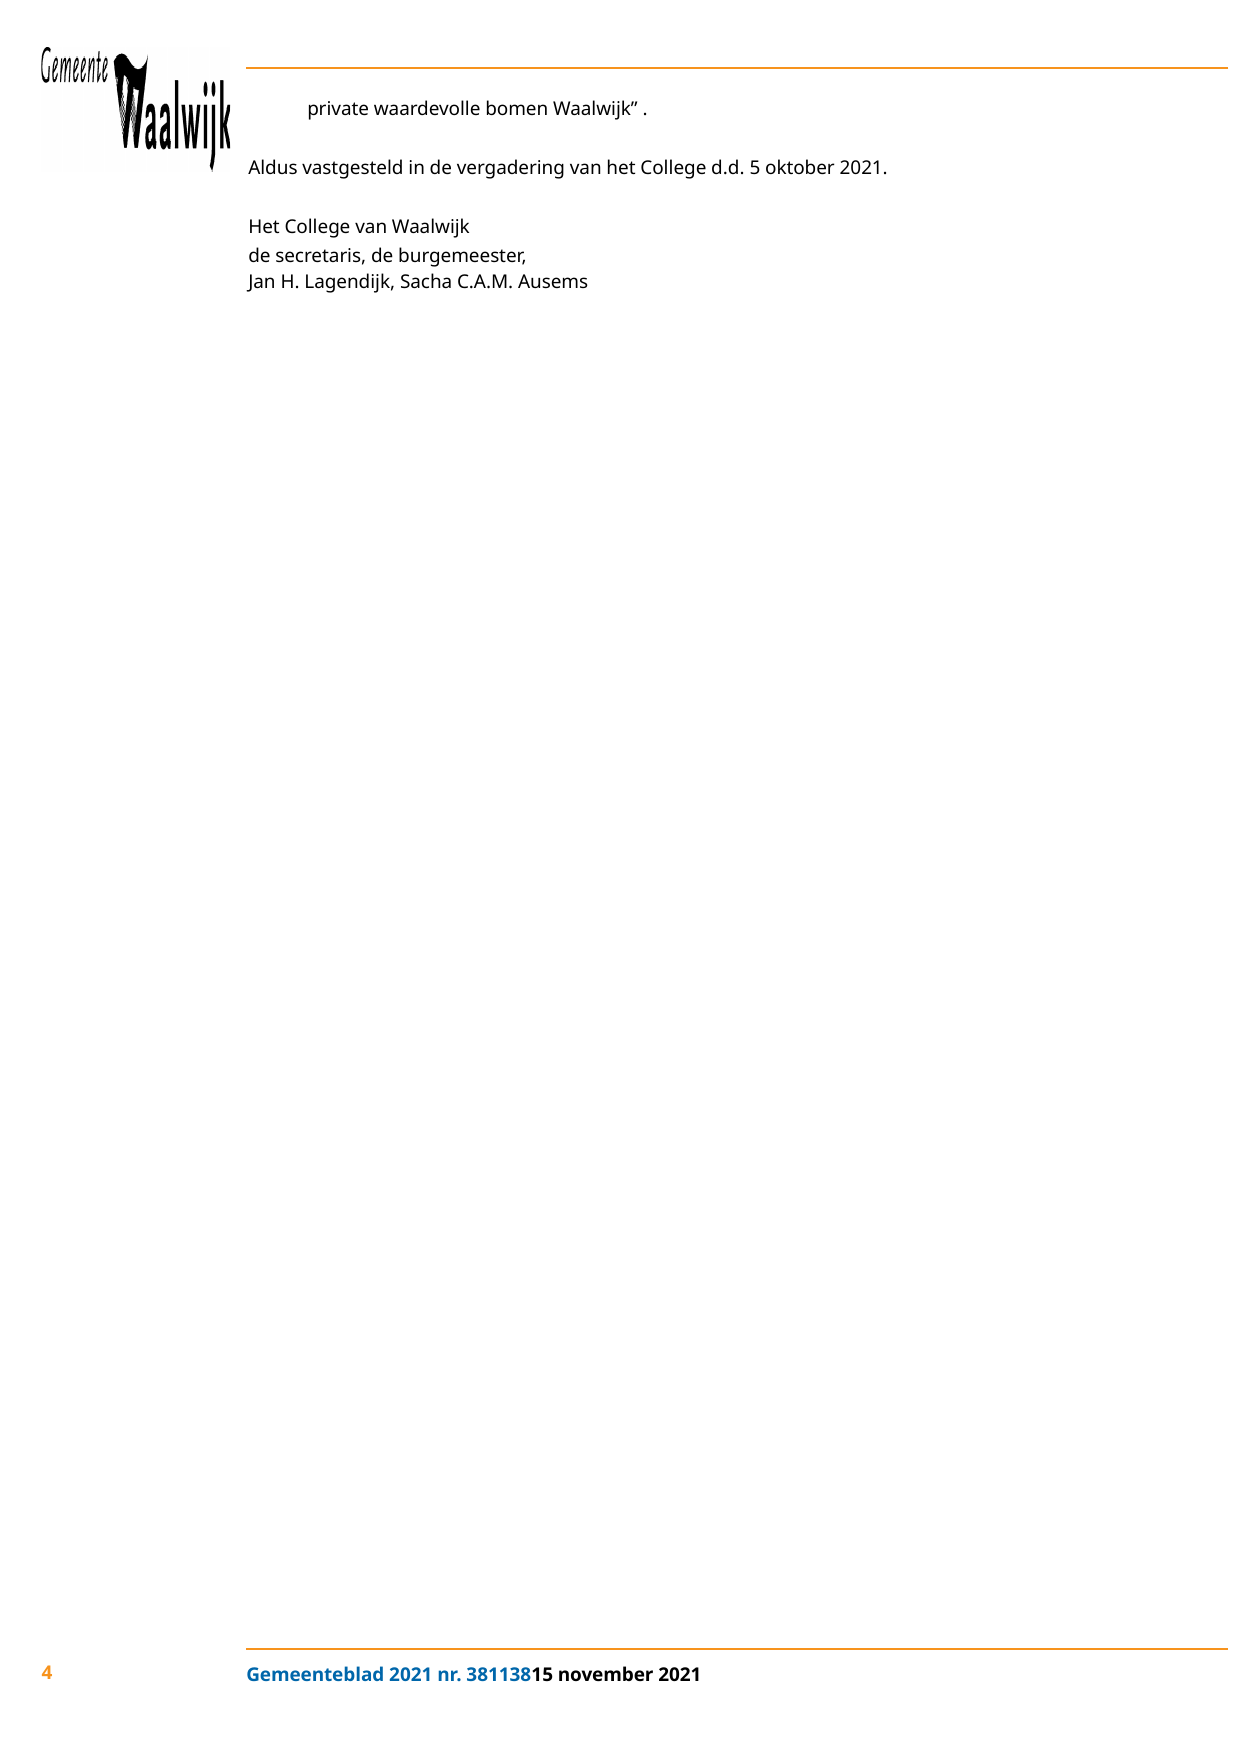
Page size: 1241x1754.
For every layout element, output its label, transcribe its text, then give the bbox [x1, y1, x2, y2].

text Jan H. Lagendijk, Sacha C.A.M. Ausems [248, 268, 1152, 294]
list private waardevolle bomen Waalwijk” . [248, 95, 1152, 121]
text Aldus vastgesteld in de vergadering van het College d.d. 5 oktober 2021. [248, 154, 1152, 180]
text de secretaris, de burgemeester, [248, 243, 1152, 268]
picture [41, 47, 231, 172]
text Het College van Waalwijk [248, 213, 1152, 239]
